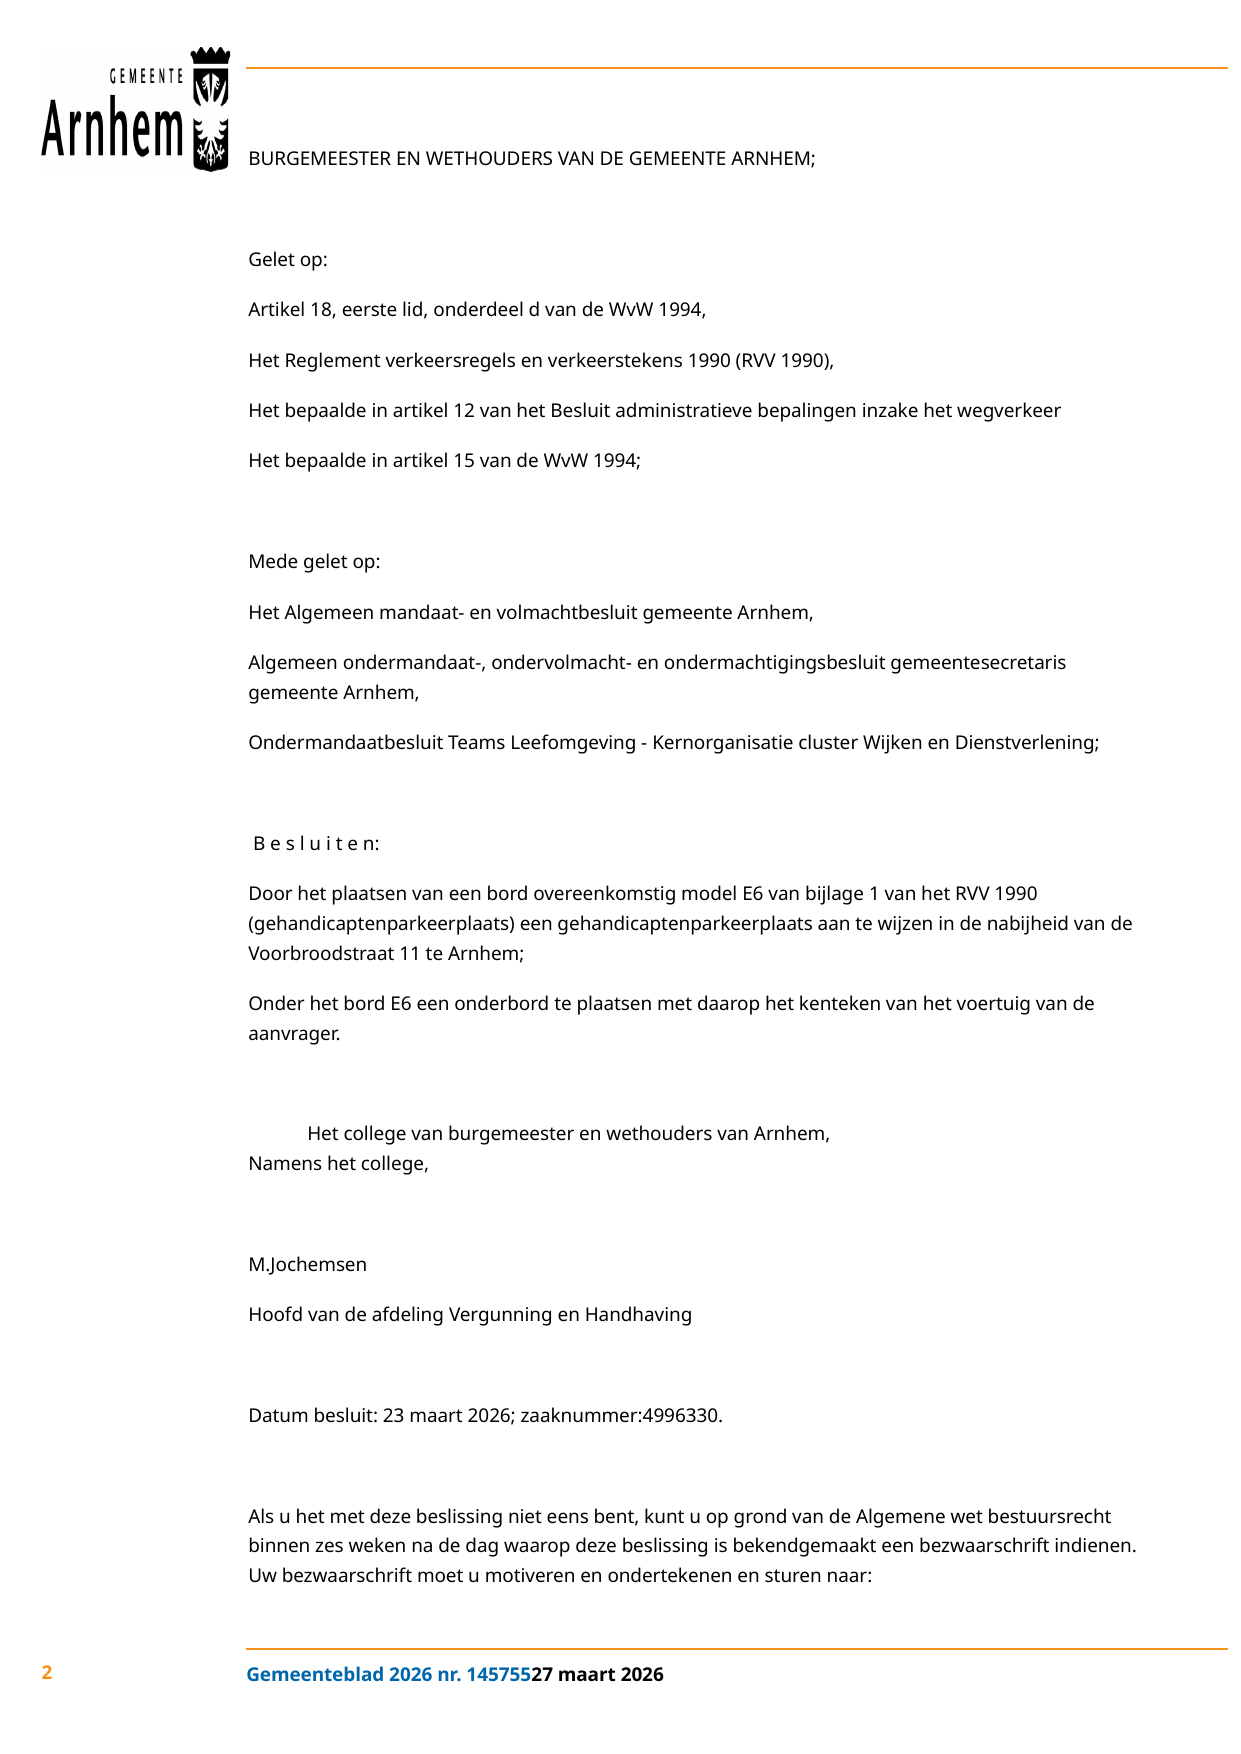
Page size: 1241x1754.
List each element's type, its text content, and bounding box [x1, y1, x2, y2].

text Onder het bord E6 een onderbord te plaatsen met daarop het kenteken van het voertuig van de aanvrager. [248, 990, 1152, 1046]
text Het Reglement verkeersregels en verkeerstekens 1990 (RVV 1990), [248, 347, 1152, 373]
text Gelet op: [248, 246, 1152, 272]
text Het Algemeen mandaat- en volmachtbesluit gemeente Arnhem, [248, 599, 1152, 625]
text BURGEMEESTER EN WETHOUDERS VAN DE GEMEENTE ARNHEM; [248, 145, 1152, 171]
text Het bepaalde in artikel 15 van de WvW 1994; [248, 448, 1152, 473]
text Hoofd van de afdeling Vergunning en Handhaving [248, 1301, 1152, 1327]
text M.Jochemsen [248, 1251, 1152, 1277]
text Het bepaalde in artikel 12 van het Besluit administratieve bepalingen inzake het wegverkeer [248, 397, 1152, 423]
text Door het plaatsen van een bord overeenkomstig model E6 van bijlage 1 van het RVV 1990 (gehandicaptenparkeerplaats) een gehandicaptenparkeerplaats aan te wijzen in de nabijheid van de Voorbroodstraat 11 te Arnhem; [248, 881, 1152, 966]
text Mede gelet op: [248, 548, 1152, 574]
text Artikel 18, eerste lid, onderdeel d van de WvW 1994, [248, 296, 1152, 322]
text B e s l u i t e n: [248, 830, 1152, 856]
text Als u het met deze beslissing niet eens bent, kunt u op grond van de Algemene wet bestuursrecht binnen zes weken na de dag waarop deze beslissing is bekendgemaakt een bezwaarschrift indienen. Uw bezwaarschrift moet u motiveren en ondertekenen en sturen naar: [248, 1503, 1152, 1588]
text Algemeen ondermandaat-, ondervolmacht- en ondermachtigingsbesluit gemeentesecretaris gemeente Arnhem, [248, 649, 1152, 705]
list Het college van burgemeester en wethouders van Arnhem, [248, 1121, 1152, 1146]
text Ondermandaatbesluit Teams Leefomgeving - Kernorganisatie cluster Wijken en Dienstverlening; [248, 729, 1152, 755]
picture [41, 47, 231, 172]
text Namens het college, [248, 1150, 1152, 1176]
text Datum besluit: 23 maart 2026; zaaknummer:4996330. [248, 1402, 1152, 1428]
